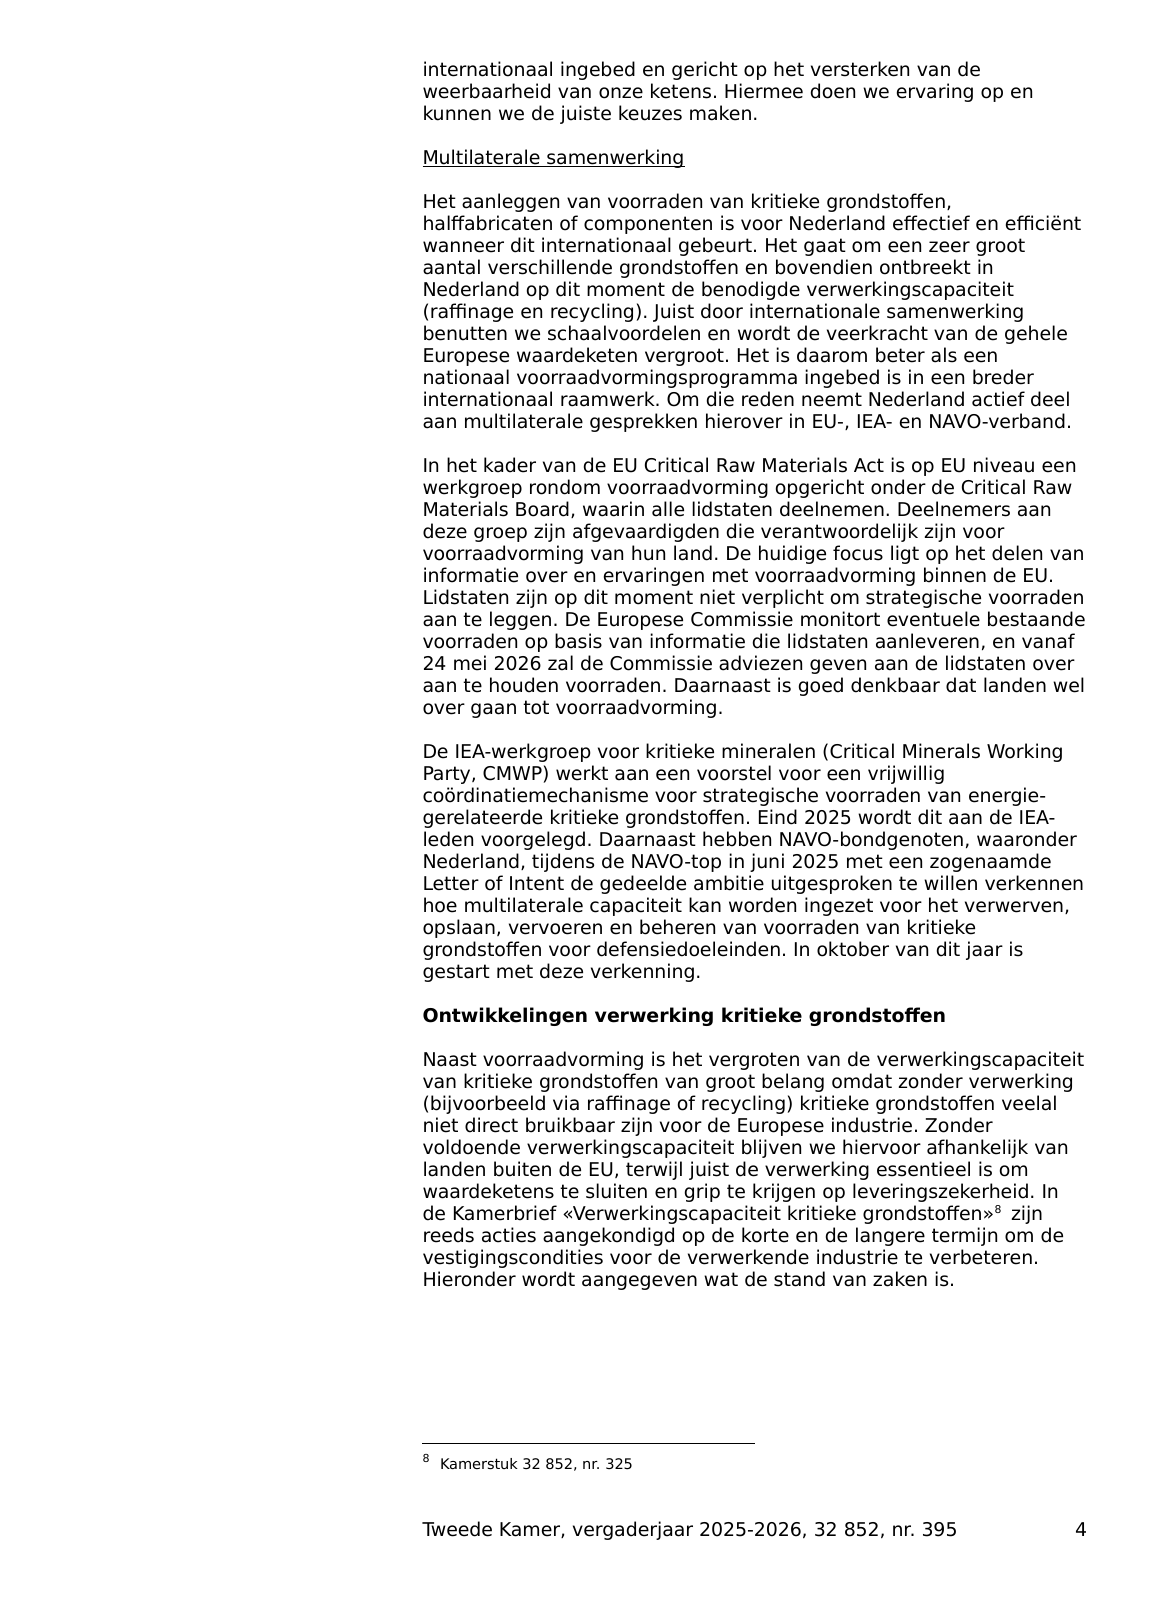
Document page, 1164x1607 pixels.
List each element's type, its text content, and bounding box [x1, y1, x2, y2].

subtitle Ontwikkelingen verwerking kritieke grondstoffen [422, 1005, 1087, 1027]
text Kamerstuk 32 852, nr. 325 [422, 1452, 1087, 1474]
text De IEA-werkgroep voor kritieke mineralen (Critical Minerals Working Party, CMWP) werkt aan een voorstel voor een vrijwillig coördinatiemechanisme voor strategische voorraden van energie-gerelateerde kritieke grondstoffen. Eind 2025 wordt dit aan de IEA-leden voorgelegd. Daarnaast hebben NAVO-bondgenoten, waaronder Nederland, tijdens de NAVO-top in juni 2025 met een zogenaamde Letter of Intent de gedeelde ambitie uitgesproken te willen verkennen hoe multilaterale capaciteit kan worden ingezet voor het verwerven, opslaan, vervoeren en beheren van voorraden van kritieke grondstoffen voor defensiedoeleinden. In oktober van dit jaar is gestart met deze verkenning. [422, 741, 1087, 983]
text Naast voorraadvorming is het vergroten van de verwerkingscapaciteit van kritieke grondstoffen van groot belang omdat zonder verwerking (bijvoorbeeld via raffinage of recycling) kritieke grondstoffen veelal niet direct bruikbaar zijn voor de Europese industrie. Zonder voldoende verwerkingscapaciteit blijven we hiervoor afhankelijk van landen buiten de EU, terwijl juist de verwerking essentieel is om waardeketens te sluiten en grip te krijgen op leveringszekerheid. In de Kamerbrief «Verwerkingscapaciteit kritieke grondstoffen» zijn reeds acties aangekondigd op de korte en de langere termijn om de vestigingscondities voor de verwerkende industrie te verbeteren. Hieronder wordt aangegeven wat de stand van zaken is. [422, 1049, 1087, 1291]
subtitle Multilaterale samenwerking [422, 147, 1087, 169]
text In het kader van de EU Critical Raw Materials Act is op EU niveau een werkgroep rondom voorraadvorming opgericht onder de Critical Raw Materials Board, waarin alle lidstaten deelnemen. Deelnemers aan deze groep zijn afgevaardigden die verantwoordelijk zijn voor voorraadvorming van hun land. De huidige focus ligt op het delen van informatie over en ervaringen met voorraadvorming binnen de EU. Lidstaten zijn op dit moment niet verplicht om strategische voorraden aan te leggen. De Europese Commissie monitort eventuele bestaande voorraden op basis van informatie die lidstaten aanleveren, en vanaf 24 mei 2026 zal de Commissie adviezen geven aan de lidstaten over aan te houden voorraden. Daarnaast is goed denkbaar dat landen wel over gaan tot voorraadvorming. [422, 455, 1087, 719]
text Het aanleggen van voorraden van kritieke grondstoffen, halffabricaten of componenten is voor Nederland effectief en efficiënt wanneer dit internationaal gebeurt. Het gaat om een zeer groot aantal verschillende grondstoffen en bovendien ontbreekt in Nederland op dit moment de benodigde verwerkingscapaciteit (raffinage en recycling). Juist door internationale samenwerking benutten we schaalvoordelen en wordt de veerkracht van de gehele Europese waardeketen vergroot. Het is daarom beter als een nationaal voorraadvormingsprogramma ingebed is in een breder internationaal raamwerk. Om die reden neemt Nederland actief deel aan multilaterale gesprekken hierover in EU-, IEA- en NAVO-verband. [422, 191, 1087, 433]
text internationaal ingebed en gericht op het versterken van de weerbaarheid van onze ketens. Hiermee doen we ervaring op en kunnen we de juiste keuzes maken. [422, 59, 1087, 125]
